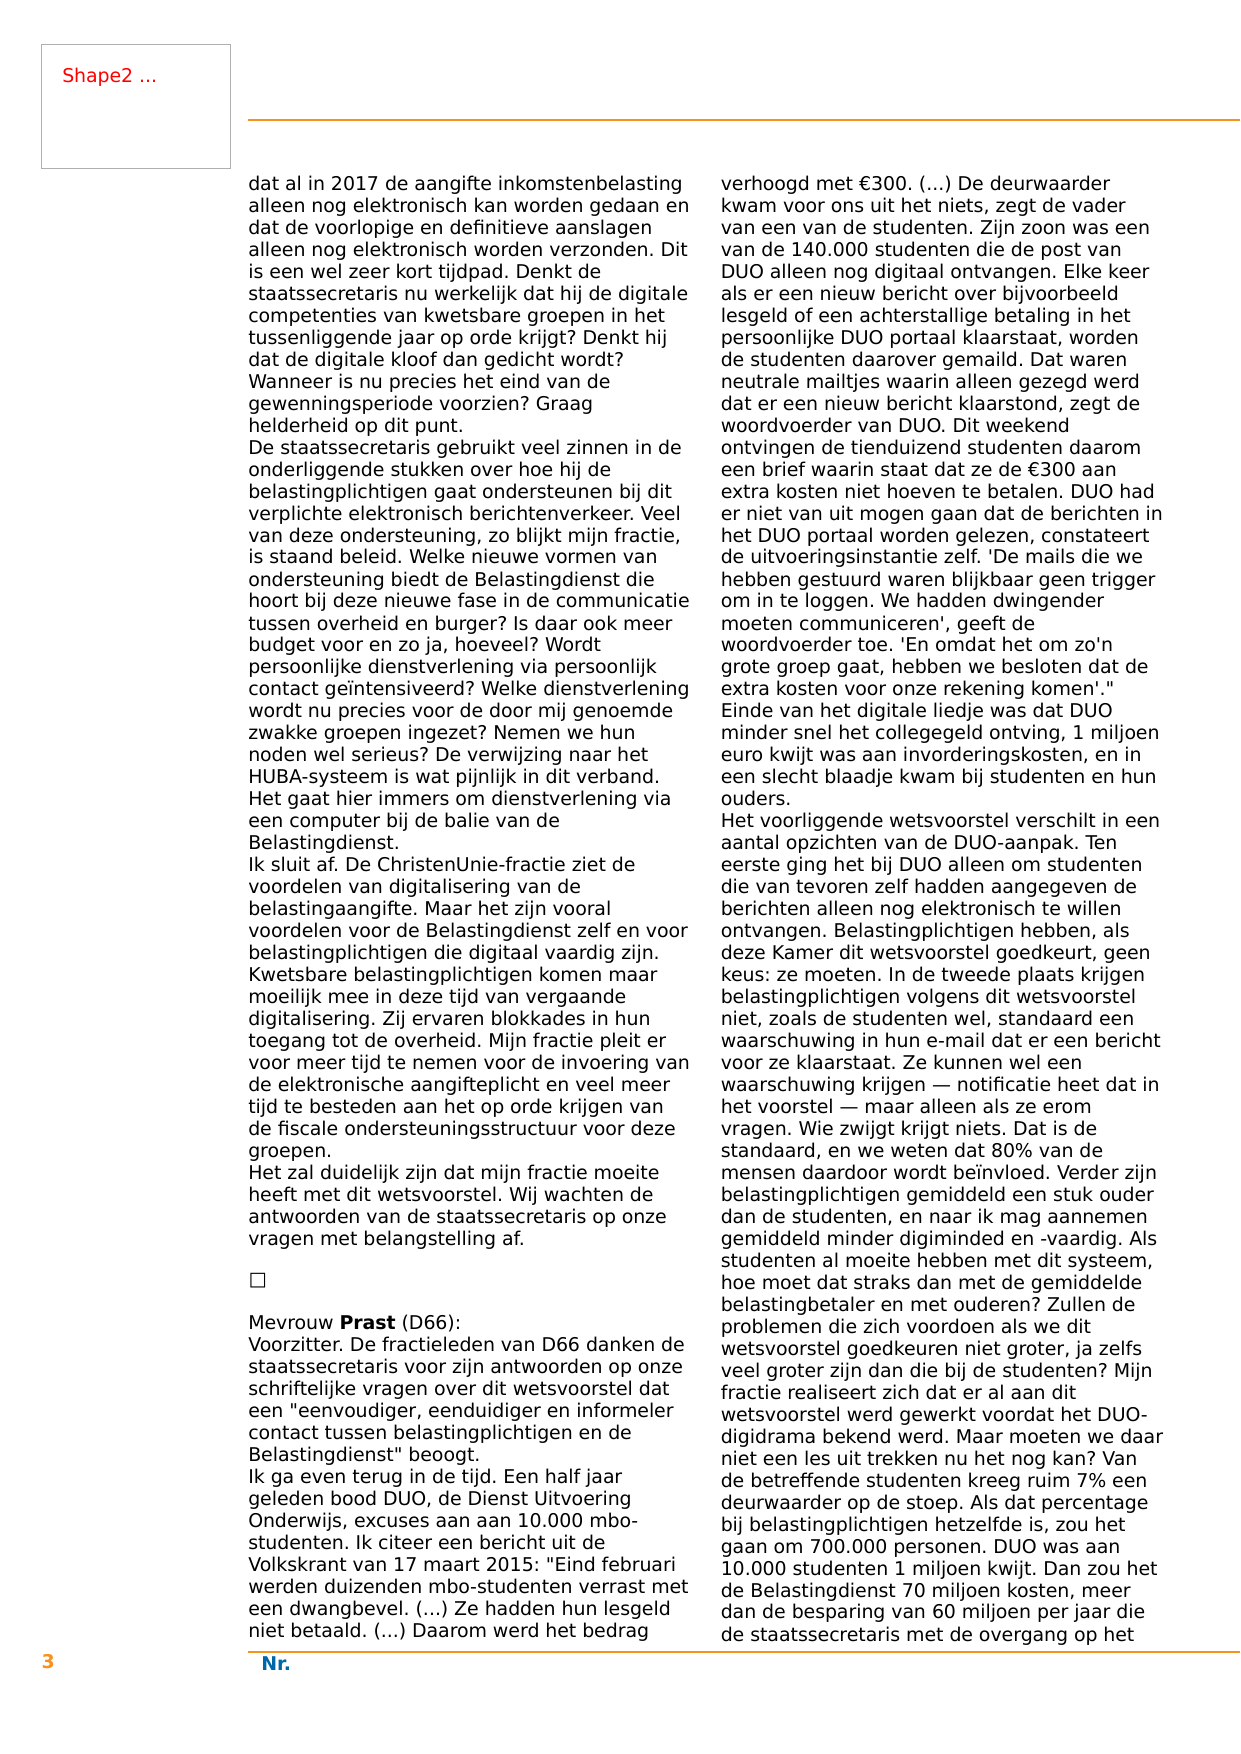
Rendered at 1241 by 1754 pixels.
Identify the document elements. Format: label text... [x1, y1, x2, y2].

text ⬜ [248, 1270, 691, 1292]
text Het zal duidelijk zijn dat mijn fractie moeite heeft met dit wetsvoorstel. Wij wachten de antwoorden van de staatssecretaris op onze vragen met belangstelling af. [248, 1162, 691, 1250]
text Voorzitter. De fractieleden van D66 danken de staatssecretaris voor zijn antwoorden op onze schriftelijke vragen over dit wetsvoorstel dat een "eenvoudiger, eenduidiger en informeler contact tussen belastingplichtigen en de Belastingdienst" beoogt. [248, 1334, 691, 1466]
text Ik sluit af. De ChristenUnie-fractie ziet de voordelen van digitalisering van de belastingaangifte. Maar het zijn vooral voordelen voor de Belastingdienst zelf en voor belastingplichtigen die digitaal vaardig zijn. Kwetsbare belastingplichtigen komen maar moeilijk mee in deze tijd van vergaande digitalisering. Zij ervaren blokkades in hun toegang tot de overheid. Mijn fractie pleit er voor meer tijd te nemen voor de invoering van de elektronische aangifteplicht en veel meer tijd te besteden aan het op orde krijgen van de fiscale ondersteuningsstructuur voor deze groepen. [248, 854, 691, 1162]
text Mevrouw Prast (D66): [248, 1312, 691, 1334]
text Het voorliggende wetsvoorstel verschilt in een aantal opzichten van de DUO-aanpak. Ten eerste ging het bij DUO alleen om studenten die van tevoren zelf hadden aangegeven de berichten alleen nog elektronisch te willen ontvangen. Belastingplichtigen hebben, als deze Kamer dit wetsvoorstel goedkeurt, geen keus: ze moeten. In de tweede plaats krijgen belastingplichtigen volgens dit wetsvoorstel niet, zoals de studenten wel, standaard een waarschuwing in hun e-mail dat er een bericht voor ze klaarstaat. Ze kunnen wel een waarschuwing krijgen — notificatie heet dat in het voorstel — maar alleen als ze erom vragen. Wie zwijgt krijgt niets. Dat is de standaard, en we weten dat 80% van de mensen daardoor wordt beïnvloed. Verder zijn belastingplichtigen gemiddeld een stuk ouder dan de studenten, en naar ik mag aannemen gemiddeld minder digiminded en -vaardig. Als studenten al moeite hebben met dit systeem, hoe moet dat straks dan met de gemiddelde belastingbetaler en met ouderen? Zullen de problemen die zich voordoen als we dit wetsvoorstel goedkeuren niet groter, ja zelfs veel groter zijn dan die bij de studenten? Mijn fractie realiseert zich dat er al aan dit wetsvoorstel werd gewerkt voordat het DUO-digidrama bekend werd. Maar moeten we daar niet een les uit trekken nu het nog kan? Van de betreffende studenten kreeg ruim 7% een deurwaarder op de stoep. Als dat percentage bij belastingplichtigen hetzelfde is, zou het gaan om 700.000 personen. DUO was aan 10.000 studenten 1 miljoen kwijt. Dan zou het de Belastingdienst 70 miljoen kosten, meer dan de besparing van 60 miljoen per jaar die de staatssecretaris met de overgang op het [721, 810, 1163, 1645]
text verhoogd met €300. (...) De deurwaarder kwam voor ons uit het niets, zegt de vader van een van de studenten. Zijn zoon was een van de 140.000 studenten die de post van DUO alleen nog digitaal ontvangen. Elke keer als er een nieuw bericht over bijvoorbeeld lesgeld of een achterstallige betaling in het persoonlijke DUO portaal klaarstaat, worden de studenten daarover gemaild. Dat waren neutrale mailtjes waarin alleen gezegd werd dat er een nieuw bericht klaarstond, zegt de woordvoerder van DUO. Dit weekend ontvingen de tienduizend studenten daarom een brief waarin staat dat ze de €300 aan extra kosten niet hoeven te betalen. DUO had er niet van uit mogen gaan dat de berichten in het DUO portaal worden gelezen, constateert de uitvoeringsinstantie zelf. 'De mails die we hebben gestuurd waren blijkbaar geen trigger om in te loggen. We hadden dwingender moeten communiceren', geeft de woordvoerder toe. 'En omdat het om zo'n grote groep gaat, hebben we besloten dat de extra kosten voor onze rekening komen'." Einde van het digitale liedje was dat DUO minder snel het collegegeld ontving, 1 miljoen euro kwijt was aan invorderingskosten, en in een slecht blaadje kwam bij studenten en hun ouders. [721, 173, 1163, 810]
text Ik ga even terug in de tijd. Een half jaar geleden bood DUO, de Dienst Uitvoering Onderwijs, excuses aan aan 10.000 mbo-studenten. Ik citeer een bericht uit de Volkskrant van 17 maart 2015: "Eind februari werden duizenden mbo-studenten verrast met een dwangbevel. (...) Ze hadden hun lesgeld niet betaald. (...) Daarom werd het bedrag [248, 1466, 691, 1641]
text dat al in 2017 de aangifte inkomstenbelasting alleen nog elektronisch kan worden gedaan en dat de voorlopige en definitieve aanslagen alleen nog elektronisch worden verzonden. Dit is een wel zeer kort tijdpad. Denkt de staatssecretaris nu werkelijk dat hij de digitale competenties van kwetsbare groepen in het tussenliggende jaar op orde krijgt? Denkt hij dat de digitale kloof dan gedicht wordt? Wanneer is nu precies het eind van de gewenningsperiode voorzien? Graag helderheid op dit punt. [248, 173, 691, 437]
text De staatssecretaris gebruikt veel zinnen in de onderliggende stukken over hoe hij de belastingplichtigen gaat ondersteunen bij dit verplichte elektronisch berichtenverkeer. Veel van deze ondersteuning, zo blijkt mijn fractie, is staand beleid. Welke nieuwe vormen van ondersteuning biedt de Belastingdienst die hoort bij deze nieuwe fase in de communicatie tussen overheid en burger? Is daar ook meer budget voor en zo ja, hoeveel? Wordt persoonlijke dienstverlening via persoonlijk contact geïntensiveerd? Welke dienstverlening wordt nu precies voor de door mij genoemde zwakke groepen ingezet? Nemen we hun noden wel serieus? De verwijzing naar het HUBA-systeem is wat pijnlijk in dit verband. Het gaat hier immers om dienstverlening via een computer bij de balie van de Belastingdienst. [248, 437, 691, 854]
